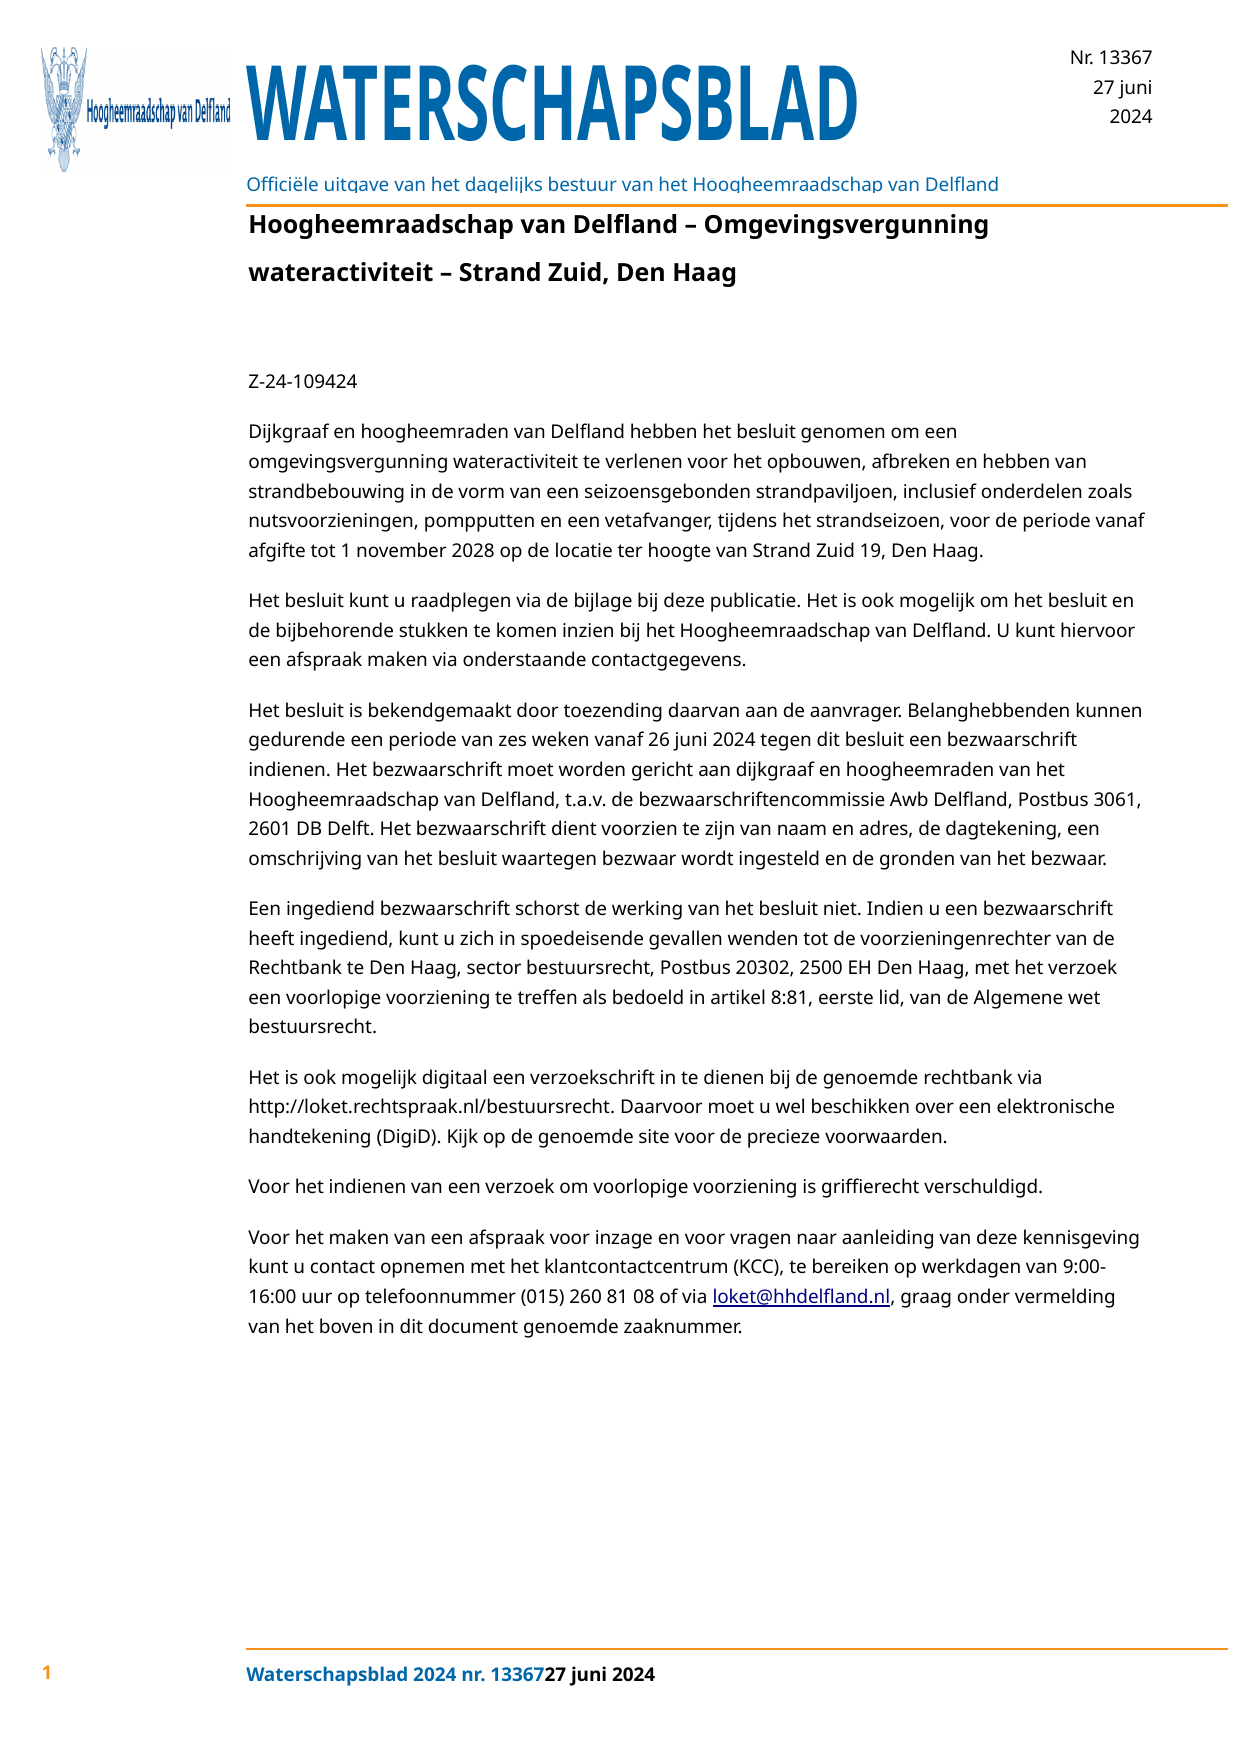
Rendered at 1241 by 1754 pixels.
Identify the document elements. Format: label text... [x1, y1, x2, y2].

text Dijkgraaf en hoogheemraden van Delfland hebben het besluit genomen om een omgevingsvergunning wateractiviteit te verlenen voor het opbouwen, afbreken en hebben van strandbebouwing in de vorm van een seizoensgebonden strandpaviljoen, inclusief onderdelen zoals nutsvoorzieningen, pompputten en een vetafvanger, tijdens het strandseizoen, voor de periode vanaf afgifte tot 1 november 2028 op de locatie ter hoogte van Strand Zuid 19, Den Haag. [248, 419, 1152, 563]
text Voor het maken van een afspraak voor inzage en voor vragen naar aanleiding van deze kennisgeving kunt u contact opnemen met het klantcontactcentrum (KCC), te bereiken op werkdagen van 9:00-16:00 uur op telefoonnummer (015) 260 81 08 of via loket@hhdelfland.nl, graag onder vermelding van het boven in dit document genoemde zaaknummer. [248, 1224, 1152, 1339]
text Het is ook mogelijk digitaal een verzoekschrift in te dienen bij de genoemde rechtbank via http://loket.rechtspraak.nl/bestuursrecht. Daarvoor moet u wel beschikken over een elektronische handtekening (DigiD). Kijk op de genoemde site voor de precieze voorwaarden. [248, 1064, 1152, 1149]
text Z-24-109424 [248, 368, 1152, 394]
text Een ingediend bezwaarschrift schorst de werking van het besluit niet. Indien u een bezwaarschrift heeft ingediend, kunt u zich in spoedeisende gevallen wenden tot de voorzieningenrechter van de Rechtbank te Den Haag, sector bestuursrecht, Postbus 20302, 2500 EH Den Haag, met het verzoek een voorlopige voorziening te treffen als bedoeld in artikel 8:81, eerste lid, van de Algemene wet bestuursrecht. [248, 895, 1152, 1039]
text Hoogheemraadschap van Delfland – Omgevingsvergunning wateractiviteit – Strand Zuid, Den Haag [248, 207, 1152, 288]
picture [41, 47, 231, 172]
text Het besluit is bekendgemaakt door toezending daarvan aan de aanvrager. Belanghebbenden kunnen gedurende een periode van zes weken vanaf 26 juni 2024 tegen dit besluit een bezwaarschrift indienen. Het bezwaarschrift moet worden gericht aan dijkgraaf en hoogheemraden van het Hoogheemraadschap van Delfland, t.a.v. de bezwaarschriftencommissie Awb Delfland, Postbus 3061, 2601 DB Delft. Het bezwaarschrift dient voorzien te zijn van naam en adres, de dagtekening, een omschrijving van het besluit waartegen bezwaar wordt ingesteld en de gronden van het bezwaar. [248, 697, 1152, 871]
text Voor het indienen van een verzoek om voorlopige voorziening is griffierecht verschuldigd. [248, 1174, 1152, 1199]
text Het besluit kunt u raadplegen via de bijlage bij deze publicatie. Het is ook mogelijk om het besluit en de bijbehorende stukken te komen inzien bij het Hoogheemraadschap van Delfland. U kunt hiervoor een afspraak maken via onderstaande contactgegevens. [248, 587, 1152, 672]
